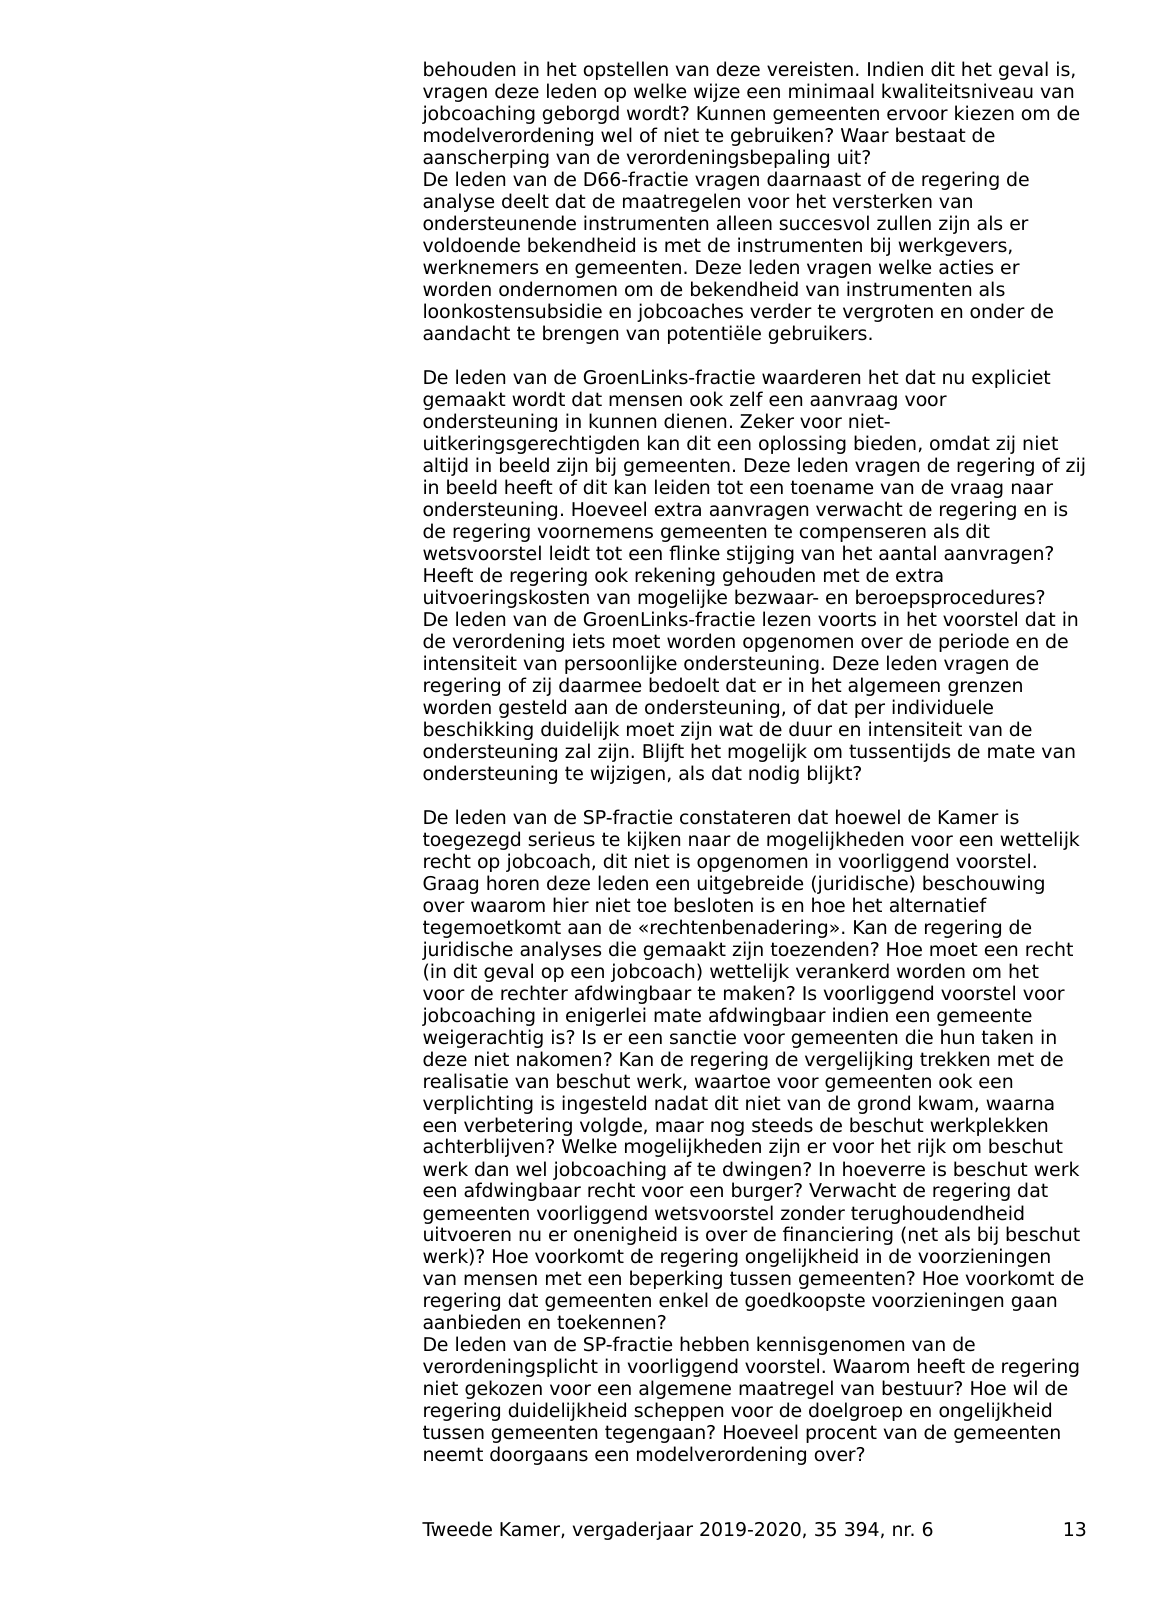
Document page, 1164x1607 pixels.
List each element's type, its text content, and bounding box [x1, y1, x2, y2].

text De leden van de SP-fractie constateren dat hoewel de Kamer is toegezegd serieus te kijken naar de mogelijkheden voor een wettelijk recht op jobcoach, dit niet is opgenomen in voorliggend voorstel. Graag horen deze leden een uitgebreide (juridische) beschouwing over waarom hier niet toe besloten is en hoe het alternatief tegemoetkomt aan de «rechtenbenadering». Kan de regering de juridische analyses die gemaakt zijn toezenden? Hoe moet een recht (in dit geval op een jobcoach) wettelijk verankerd worden om het voor de rechter afdwingbaar te maken? Is voorliggend voorstel voor jobcoaching in enigerlei mate afdwingbaar indien een gemeente weigerachtig is? Is er een sanctie voor gemeenten die hun taken in deze niet nakomen? Kan de regering de vergelijking trekken met de realisatie van beschut werk, waartoe voor gemeenten ook een verplichting is ingesteld nadat dit niet van de grond kwam, waarna een verbetering volgde, maar nog steeds de beschut werkplekken achterblijven? Welke mogelijkheden zijn er voor het rijk om beschut werk dan wel jobcoaching af te dwingen? In hoeverre is beschut werk een afdwingbaar recht voor een burger? Verwacht de regering dat gemeenten voorliggend wetsvoorstel zonder terughoudendheid uitvoeren nu er onenigheid is over de financiering (net als bij beschut werk)? Hoe voorkomt de regering ongelijkheid in de voorzieningen van mensen met een beperking tussen gemeenten? Hoe voorkomt de regering dat gemeenten enkel de goedkoopste voorzieningen gaan aanbieden en toekennen? [422, 807, 1087, 1334]
text De leden van de D66-fractie vragen daarnaast of de regering de analyse deelt dat de maatregelen voor het versterken van ondersteunende instrumenten alleen succesvol zullen zijn als er voldoende bekendheid is met de instrumenten bij werkgevers, werknemers en gemeenten. Deze leden vragen welke acties er worden ondernomen om de bekendheid van instrumenten als loonkostensubsidie en jobcoaches verder te vergroten en onder de aandacht te brengen van potentiële gebruikers. [422, 169, 1087, 345]
text De leden van de SP-fractie hebben kennisgenomen van de verordeningsplicht in voorliggend voorstel. Waarom heeft de regering niet gekozen voor een algemene maatregel van bestuur? Hoe wil de regering duidelijkheid scheppen voor de doelgroep en ongelijkheid tussen gemeenten tegengaan? Hoeveel procent van de gemeenten neemt doorgaans een modelverordening over? [422, 1334, 1087, 1466]
text behouden in het opstellen van deze vereisten. Indien dit het geval is, vragen deze leden op welke wijze een minimaal kwaliteitsniveau van jobcoaching geborgd wordt? Kunnen gemeenten ervoor kiezen om de modelverordening wel of niet te gebruiken? Waar bestaat de aanscherping van de verordeningsbepaling uit? [422, 59, 1087, 169]
text De leden van de GroenLinks-fractie waarderen het dat nu expliciet gemaakt wordt dat mensen ook zelf een aanvraag voor ondersteuning in kunnen dienen. Zeker voor niet-uitkeringsgerechtigden kan dit een oplossing bieden, omdat zij niet altijd in beeld zijn bij gemeenten. Deze leden vragen de regering of zij in beeld heeft of dit kan leiden tot een toename van de vraag naar ondersteuning. Hoeveel extra aanvragen verwacht de regering en is de regering voornemens gemeenten te compenseren als dit wetsvoorstel leidt tot een flinke stijging van het aantal aanvragen? Heeft de regering ook rekening gehouden met de extra uitvoeringskosten van mogelijke bezwaar- en beroepsprocedures? [422, 367, 1087, 609]
text De leden van de GroenLinks-fractie lezen voorts in het voorstel dat in de verordening iets moet worden opgenomen over de periode en de intensiteit van persoonlijke ondersteuning. Deze leden vragen de regering of zij daarmee bedoelt dat er in het algemeen grenzen worden gesteld aan de ondersteuning, of dat per individuele beschikking duidelijk moet zijn wat de duur en intensiteit van de ondersteuning zal zijn. Blijft het mogelijk om tussentijds de mate van ondersteuning te wijzigen, als dat nodig blijkt? [422, 609, 1087, 784]
